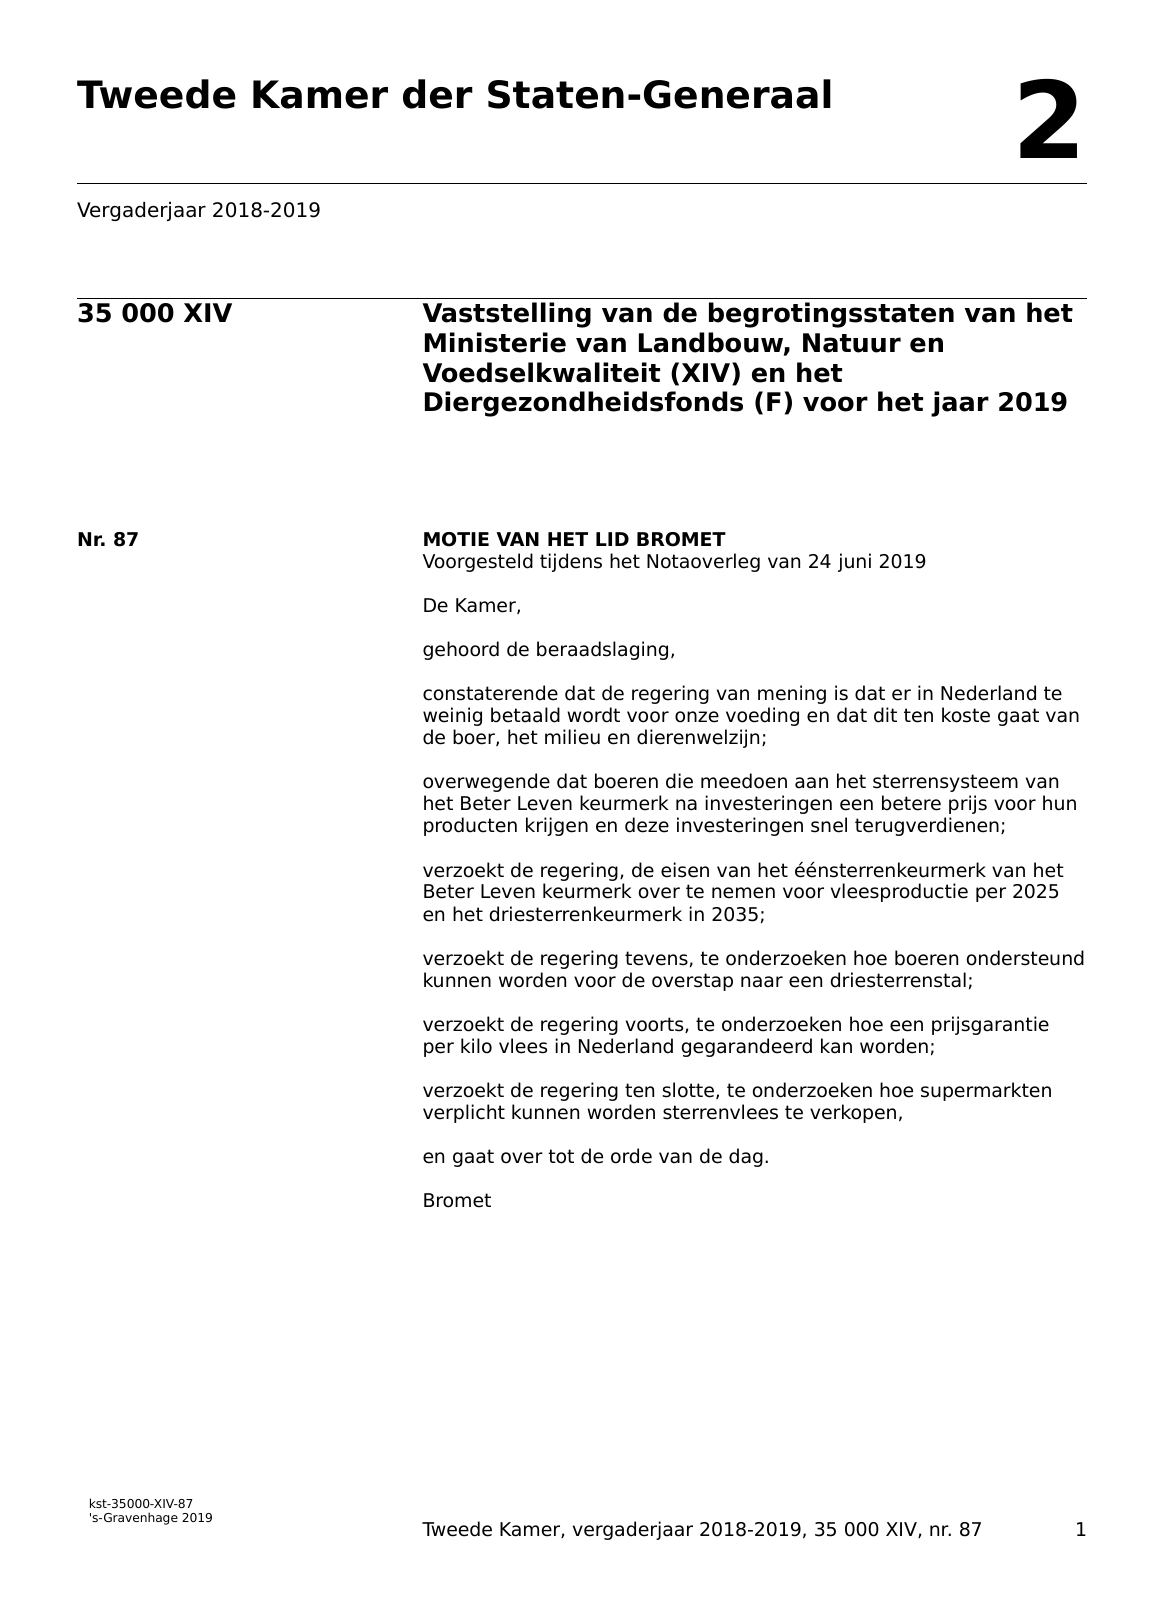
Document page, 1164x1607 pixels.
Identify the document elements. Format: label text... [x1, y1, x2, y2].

subtitle Nr. 87 MOTIE VAN HET LID BROMET [77, 529, 1087, 551]
text verzoekt de regering voorts, te onderzoeken hoe een prijsgarantie per kilo vlees in Nederland gegarandeerd kan worden; [422, 1014, 1087, 1058]
text verzoekt de regering tevens, te onderzoeken hoe boeren ondersteund kunnen worden voor de overstap naar een driesterrenstal; [422, 948, 1087, 992]
table_header 2 [886, 59, 1087, 183]
text verzoekt de regering ten slotte, te onderzoeken hoe supermarkten verplicht kunnen worden sterrenvlees te verkopen, [422, 1080, 1087, 1124]
text De Kamer, [422, 595, 1087, 617]
text kst-35000-XIV-87 [88, 1497, 323, 1511]
text en gaat over tot de orde van de dag. [422, 1146, 1087, 1168]
table_header Tweede Kamer der Staten-Generaal [77, 59, 886, 183]
text 's-Gravenhage 2019 [88, 1511, 323, 1525]
table_cell Vergaderjaar 2018-2019 [77, 184, 1087, 298]
text constaterende dat de regering van mening is dat er in Nederland te weinig betaald wordt voor onze voeding en dat dit ten koste gaat van de boer, het milieu en dierenwelzijn; [422, 683, 1087, 749]
text overwegende dat boeren die meedoen aan het sterrensysteem van het Beter Leven keurmerk na investeringen een betere prijs voor hun producten krijgen en deze investeringen snel terugverdienen; [422, 771, 1087, 837]
text gehoord de beraadslaging, [422, 639, 1087, 661]
subtitle 35 000 XIV Vaststelling van de begrotingsstaten van het Ministerie van Landbouw, Natuur en Voedselkwaliteit (XIV) en het Diergezondheidsfonds (F) voor het jaar 2019 [77, 299, 1087, 418]
text Bromet [422, 1190, 1087, 1212]
text Voorgesteld tijdens het Notaoverleg van 24 juni 2019 [422, 551, 1087, 573]
text verzoekt de regering, de eisen van het éénsterrenkeurmerk van het Beter Leven keurmerk over te nemen voor vleesproductie per 2025 en het driesterrenkeurmerk in 2035; [422, 859, 1087, 925]
